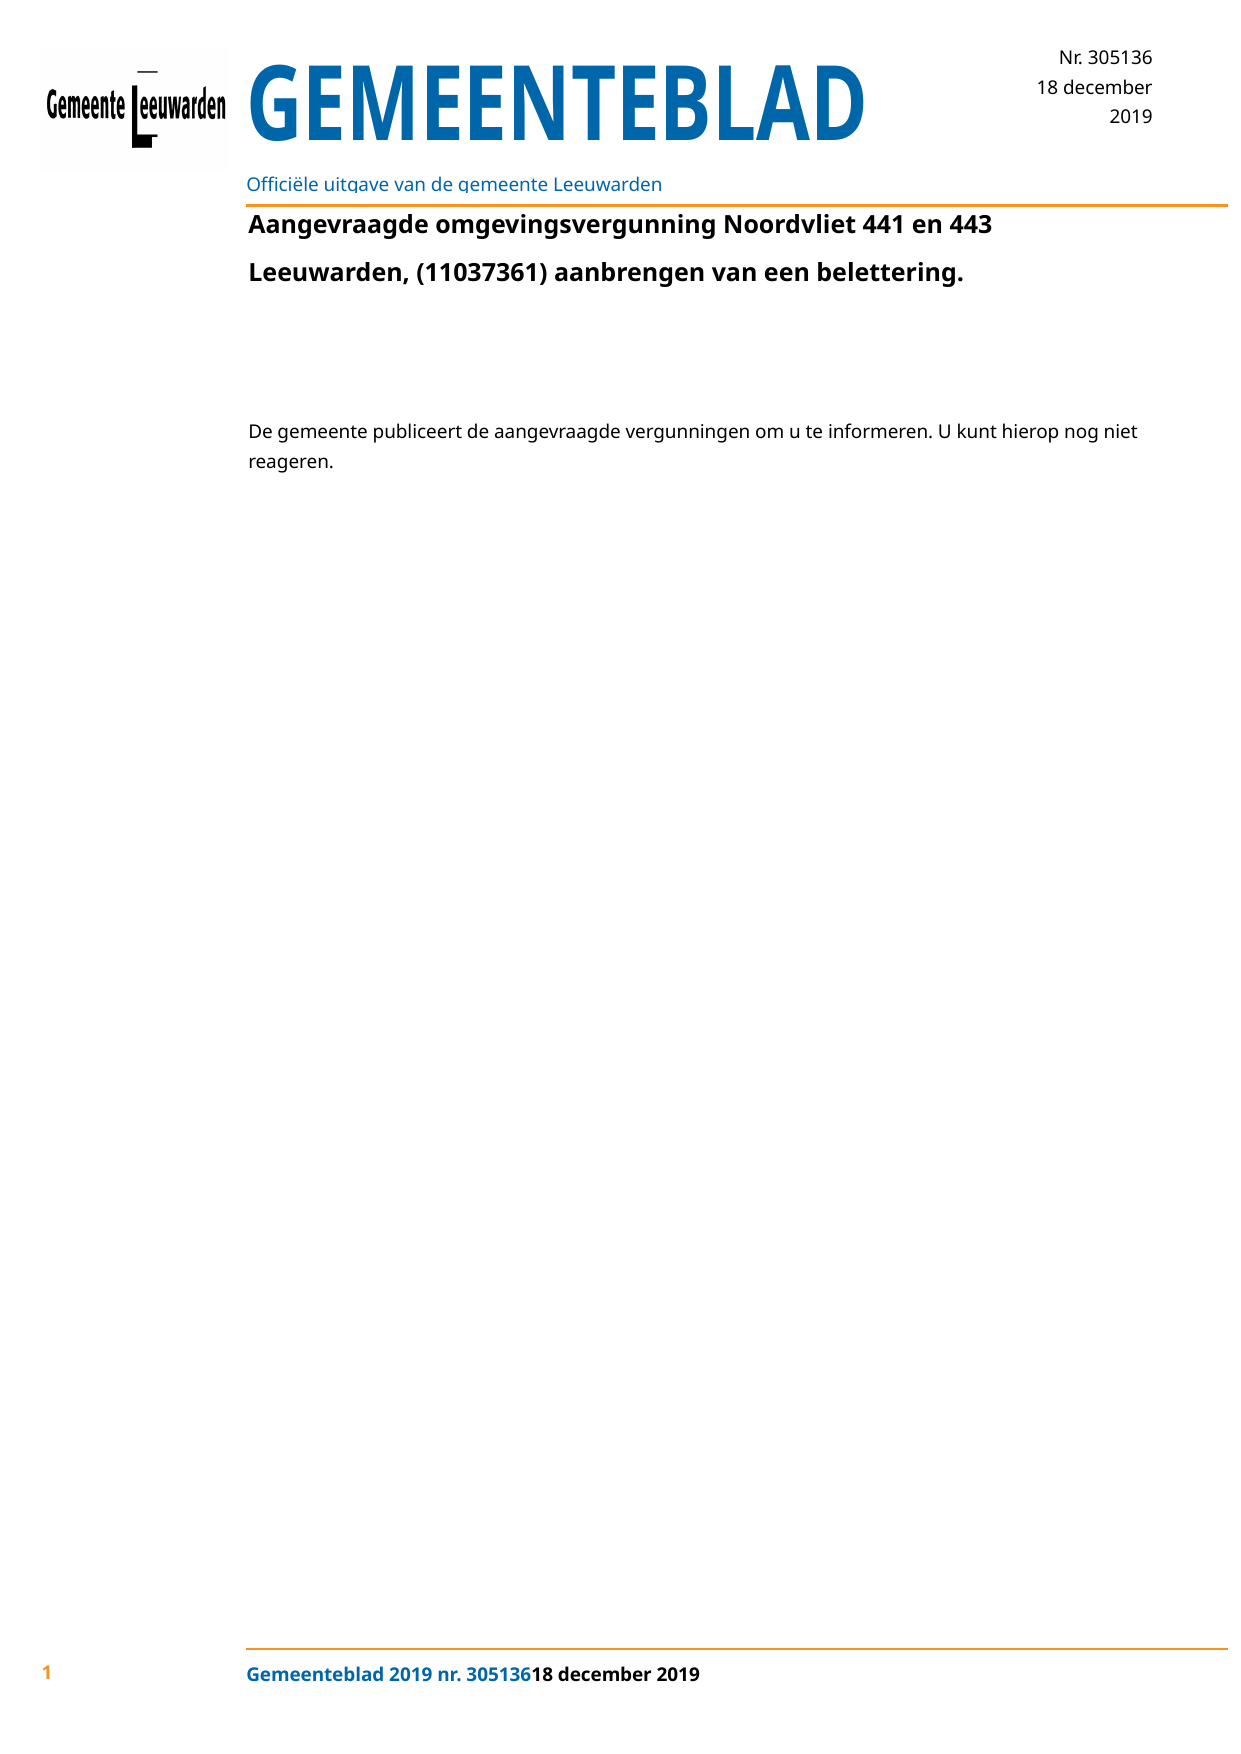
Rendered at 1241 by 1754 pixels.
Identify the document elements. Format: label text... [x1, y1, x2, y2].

text De gemeente publiceert de aangevraagde vergunningen om u te informeren. U kunt hierop nog niet reageren. [248, 419, 1152, 474]
picture [41, 47, 231, 172]
text Aangevraagde omgevingsvergunning Noordvliet 441 en 443 Leeuwarden, (11037361) aanbrengen van een belettering. [248, 207, 1152, 288]
